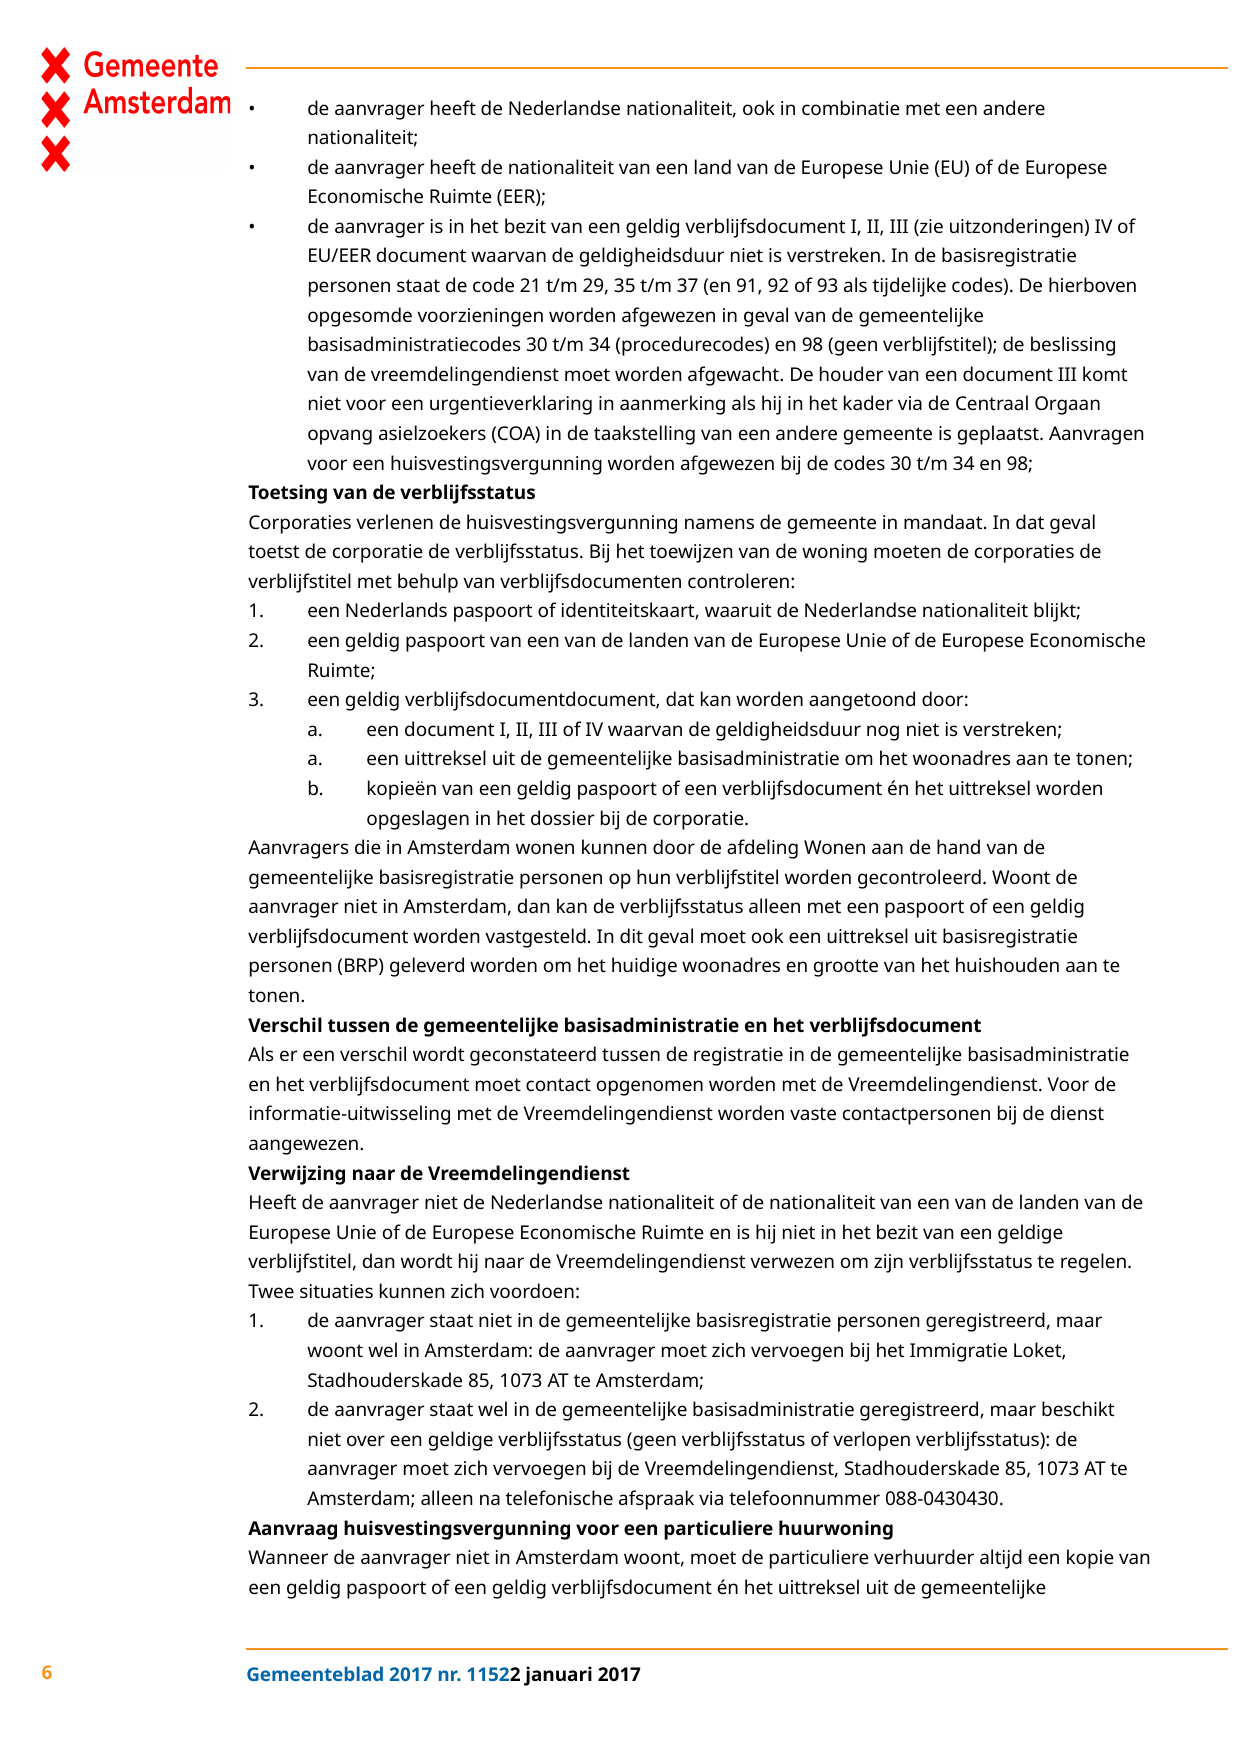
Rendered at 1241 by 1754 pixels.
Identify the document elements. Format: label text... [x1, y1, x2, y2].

list de aanvrager heeft de nationaliteit van een land van de Europese Unie (EU) of de Europese Economische Ruimte (EER); [248, 154, 1152, 209]
picture [41, 47, 231, 172]
text Wanneer de aanvrager niet in Amsterdam woont, moet de particuliere verhuurder altijd een kopie van een geldig paspoort of een geldig verblijfsdocument én het uittreksel uit de gemeentelijke [248, 1544, 1152, 1600]
list een geldig paspoort van een van de landen van de Europese Unie of de Europese Economische Ruimte; [248, 627, 1152, 683]
list een uittreksel uit de gemeentelijke basisadministratie om het woonadres aan te tonen; [307, 746, 1152, 771]
list een geldig verblijfsdocumentdocument, dat kan worden aangetoond door: [248, 686, 1152, 712]
text Verschil tussen de gemeentelijke basisadministratie en het verblijfsdocument [248, 1012, 1152, 1038]
text Aanvraag huisvestingsvergunning voor een particuliere huurwoning [248, 1515, 1152, 1541]
list de aanvrager is in het bezit van een geldig verblijfsdocument I, II, III (zie uitzonderingen) IV of EU/EER document waarvan de geldigheidsduur niet is verstreken. In de basisregistratie personen staat de code 21 t/m 29, 35 t/m 37 (en 91, 92 of 93 als tijdelijke codes). De hierboven opgesomde voorzieningen worden afgewezen in geval van de gemeentelijke basisadministratiecodes 30 t/m 34 (procedurecodes) en 98 (geen verblijfstitel); de beslissing van de vreemdelingendienst moet worden afgewacht. De houder van een document III komt niet voor een urgentieverklaring in aanmerking als hij in het kader via de Centraal Orgaan opvang asielzoekers (COA) in de taakstelling van een andere gemeente is geplaatst. Aanvragen voor een huisvestingsvergunning worden afgewezen bij de codes 30 t/m 34 en 98; [248, 213, 1152, 476]
text Corporaties verlenen de huisvestingsvergunning namens de gemeente in mandaat. In dat geval toetst de corporatie de verblijfsstatus. Bij het toewijzen van de woning moeten de corporaties de verblijfstitel met behulp van verblijfsdocumenten controleren: [248, 509, 1152, 594]
text Toetsing van de verblijfsstatus [248, 479, 1152, 505]
text Twee situaties kunnen zich voordoen: [248, 1278, 1152, 1304]
list een Nederlands paspoort of identiteitskaart, waaruit de Nederlandse nationaliteit blijkt; [248, 598, 1152, 623]
list kopieën van een geldig paspoort of een verblijfsdocument én het uittreksel worden opgeslagen in het dossier bij de corporatie. [307, 775, 1152, 831]
text Als er een verschil wordt geconstateerd tussen de registratie in de gemeentelijke basisadministratie en het verblijfsdocument moet contact opgenomen worden met de Vreemdelingendienst. Voor de informatie-uitwisseling met de Vreemdelingendienst worden vaste contactpersonen bij de dienst aangewezen. [248, 1041, 1152, 1156]
text Heeft de aanvrager niet de Nederlandse nationaliteit of de nationaliteit van een van de landen van de Europese Unie of de Europese Economische Ruimte en is hij niet in het bezit van een geldige verblijfstitel, dan wordt hij naar de Vreemdelingendienst verwezen om zijn verblijfsstatus te regelen. [248, 1189, 1152, 1274]
list de aanvrager staat niet in de gemeentelijke basisregistratie personen geregistreerd, maar woont wel in Amsterdam: de aanvrager moet zich vervoegen bij het Immigratie Loket, Stadhouderskade 85, 1073 AT te Amsterdam; [248, 1308, 1152, 1393]
list een document I, II, III of IV waarvan de geldigheidsduur nog niet is verstreken; [307, 716, 1152, 742]
text Aanvragers die in Amsterdam wonen kunnen door de afdeling Wonen aan de hand van de gemeentelijke basisregistratie personen op hun verblijfstitel worden gecontroleerd. Woont de aanvrager niet in Amsterdam, dan kan de verblijfsstatus alleen met een paspoort of een geldig verblijfsdocument worden vastgesteld. In dit geval moet ook een uittreksel uit basisregistratie personen (BRP) geleverd worden om het huidige woonadres en grootte van het huishouden aan te tonen. [248, 834, 1152, 1008]
list de aanvrager staat wel in de gemeentelijke basisadministratie geregistreerd, maar beschikt niet over een geldige verblijfsstatus (geen verblijfsstatus of verlopen verblijfsstatus): de aanvrager moet zich vervoegen bij de Vreemdelingendienst, Stadhouderskade 85, 1073 AT te Amsterdam; alleen na telefonische afspraak via telefoonnummer 088-0430430. [248, 1396, 1152, 1511]
text Verwijzing naar de Vreemdelingendienst [248, 1160, 1152, 1186]
list de aanvrager heeft de Nederlandse nationaliteit, ook in combinatie met een andere nationaliteit; [248, 95, 1152, 150]
